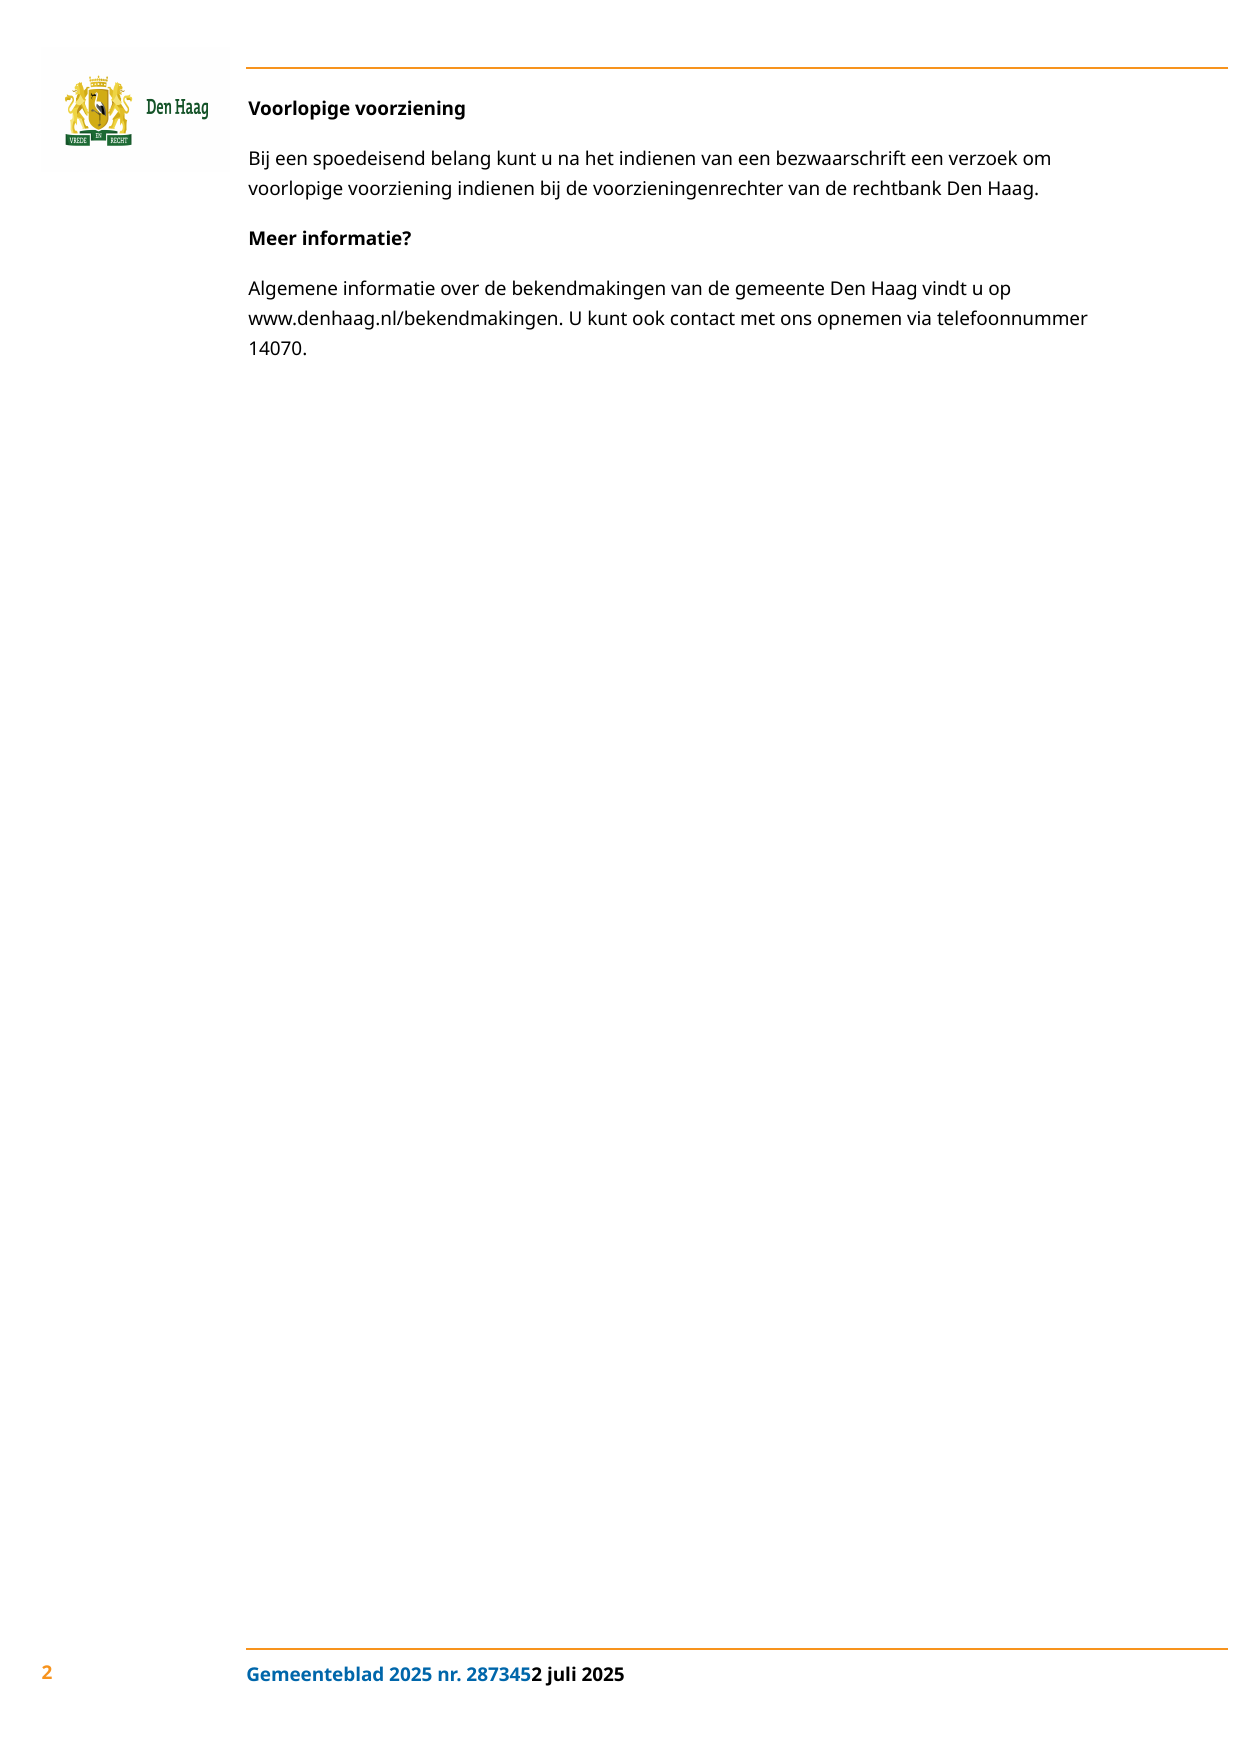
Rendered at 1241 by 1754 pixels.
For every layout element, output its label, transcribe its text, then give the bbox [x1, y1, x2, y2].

text Algemene informatie over de bekendmakingen van de gemeente Den Haag vindt u op www.denhaag.nl/bekendmakingen. U kunt ook contact met ons opnemen via telefoonnummer 14070. [248, 276, 1152, 361]
text Meer informatie? [248, 225, 1152, 251]
text Voorlopige voorziening [248, 95, 1152, 121]
text Bij een spoedeisend belang kunt u na het indienen van een bezwaarschrift een verzoek om voorlopige voorziening indienen bij de voorzieningenrechter van de rechtbank Den Haag. [248, 145, 1152, 201]
picture [41, 47, 231, 172]
